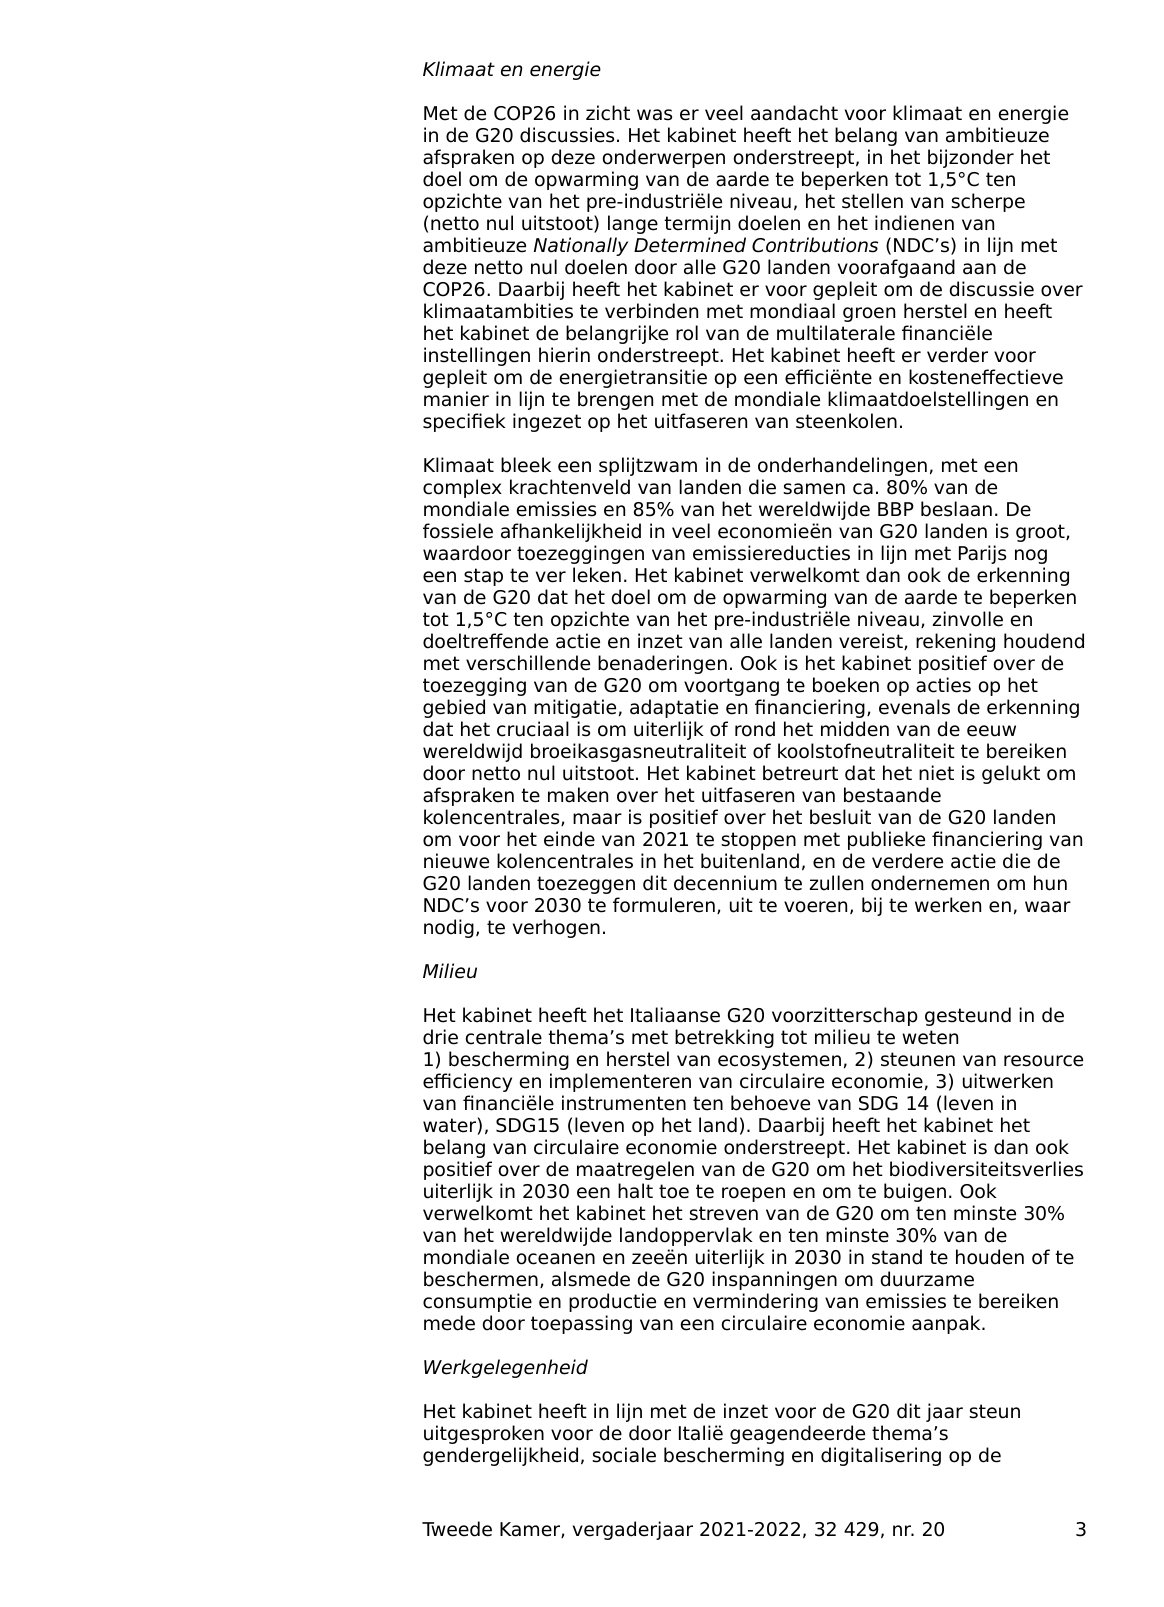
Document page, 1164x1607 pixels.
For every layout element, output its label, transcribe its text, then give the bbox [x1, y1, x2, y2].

text Klimaat bleek een splijtzwam in de onderhandelingen, met een complex krachtenveld van landen die samen ca. 80% van de mondiale emissies en 85% van het wereldwijde BBP beslaan. De fossiele afhankelijkheid in veel economieën van G20 landen is groot, waardoor toezeggingen van emissiereducties in lijn met Parijs nog een stap te ver leken. Het kabinet verwelkomt dan ook de erkenning van de G20 dat het doel om de opwarming van de aarde te beperken tot 1,5°C ten opzichte van het pre-industriële niveau, zinvolle en doeltreffende actie en inzet van alle landen vereist, rekening houdend met verschillende benaderingen. Ook is het kabinet positief over de toezegging van de G20 om voortgang te boeken op acties op het gebied van mitigatie, adaptatie en financiering, evenals de erkenning dat het cruciaal is om uiterlijk of rond het midden van de eeuw wereldwijd broeikasgasneutraliteit of koolstofneutraliteit te bereiken door netto nul uitstoot. Het kabinet betreurt dat het niet is gelukt om afspraken te maken over het uitfaseren van bestaande kolencentrales, maar is positief over het besluit van de G20 landen om voor het einde van 2021 te stoppen met publieke financiering van nieuwe kolencentrales in het buitenland, en de verdere actie die de G20 landen toezeggen dit decennium te zullen ondernemen om hun NDC’s voor 2030 te formuleren, uit te voeren, bij te werken en, waar nodig, te verhogen. [422, 455, 1087, 939]
subtitle Werkgelegenheid [422, 1357, 1087, 1379]
text Het kabinet heeft het Italiaanse G20 voorzitterschap gesteund in de drie centrale thema’s met betrekking tot milieu te weten 1) bescherming en herstel van ecosystemen, 2) steunen van resource efficiency en implementeren van circulaire economie, 3) uitwerken van financiële instrumenten ten behoeve van SDG 14 (leven in water), SDG15 (leven op het land). Daarbij heeft het kabinet het belang van circulaire economie onderstreept. Het kabinet is dan ook positief over de maatregelen van de G20 om het biodiversiteitsverlies uiterlijk in 2030 een halt toe te roepen en om te buigen. Ook verwelkomt het kabinet het streven van de G20 om ten minste 30% van het wereldwijde landoppervlak en ten minste 30% van de mondiale oceanen en zeeën uiterlijk in 2030 in stand te houden of te beschermen, alsmede de G20 inspanningen om duurzame consumptie en productie en vermindering van emissies te bereiken mede door toepassing van een circulaire economie aanpak. [422, 1005, 1087, 1335]
text Met de COP26 in zicht was er veel aandacht voor klimaat en energie in de G20 discussies. Het kabinet heeft het belang van ambitieuze afspraken op deze onderwerpen onderstreept, in het bijzonder het doel om de opwarming van de aarde te beperken tot 1,5°C ten opzichte van het pre-industriële niveau, het stellen van scherpe (netto nul uitstoot) lange termijn doelen en het indienen van ambitieuze Nationally Determined Contributions (NDC’s) in lijn met deze netto nul doelen door alle G20 landen voorafgaand aan de COP26. Daarbij heeft het kabinet er voor gepleit om de discussie over klimaatambities te verbinden met mondiaal groen herstel en heeft het kabinet de belangrijke rol van de multilaterale financiële instellingen hierin onderstreept. Het kabinet heeft er verder voor gepleit om de energietransitie op een efficiënte en kosteneffectieve manier in lijn te brengen met de mondiale klimaatdoelstellingen en specifiek ingezet op het uitfaseren van steenkolen. [422, 103, 1087, 433]
text Het kabinet heeft in lijn met de inzet voor de G20 dit jaar steun uitgesproken voor de door Italië geagendeerde thema’s gendergelijkheid, sociale bescherming en digitalisering op de [422, 1401, 1087, 1467]
subtitle Klimaat en energie [422, 59, 1087, 81]
subtitle Milieu [422, 961, 1087, 983]
